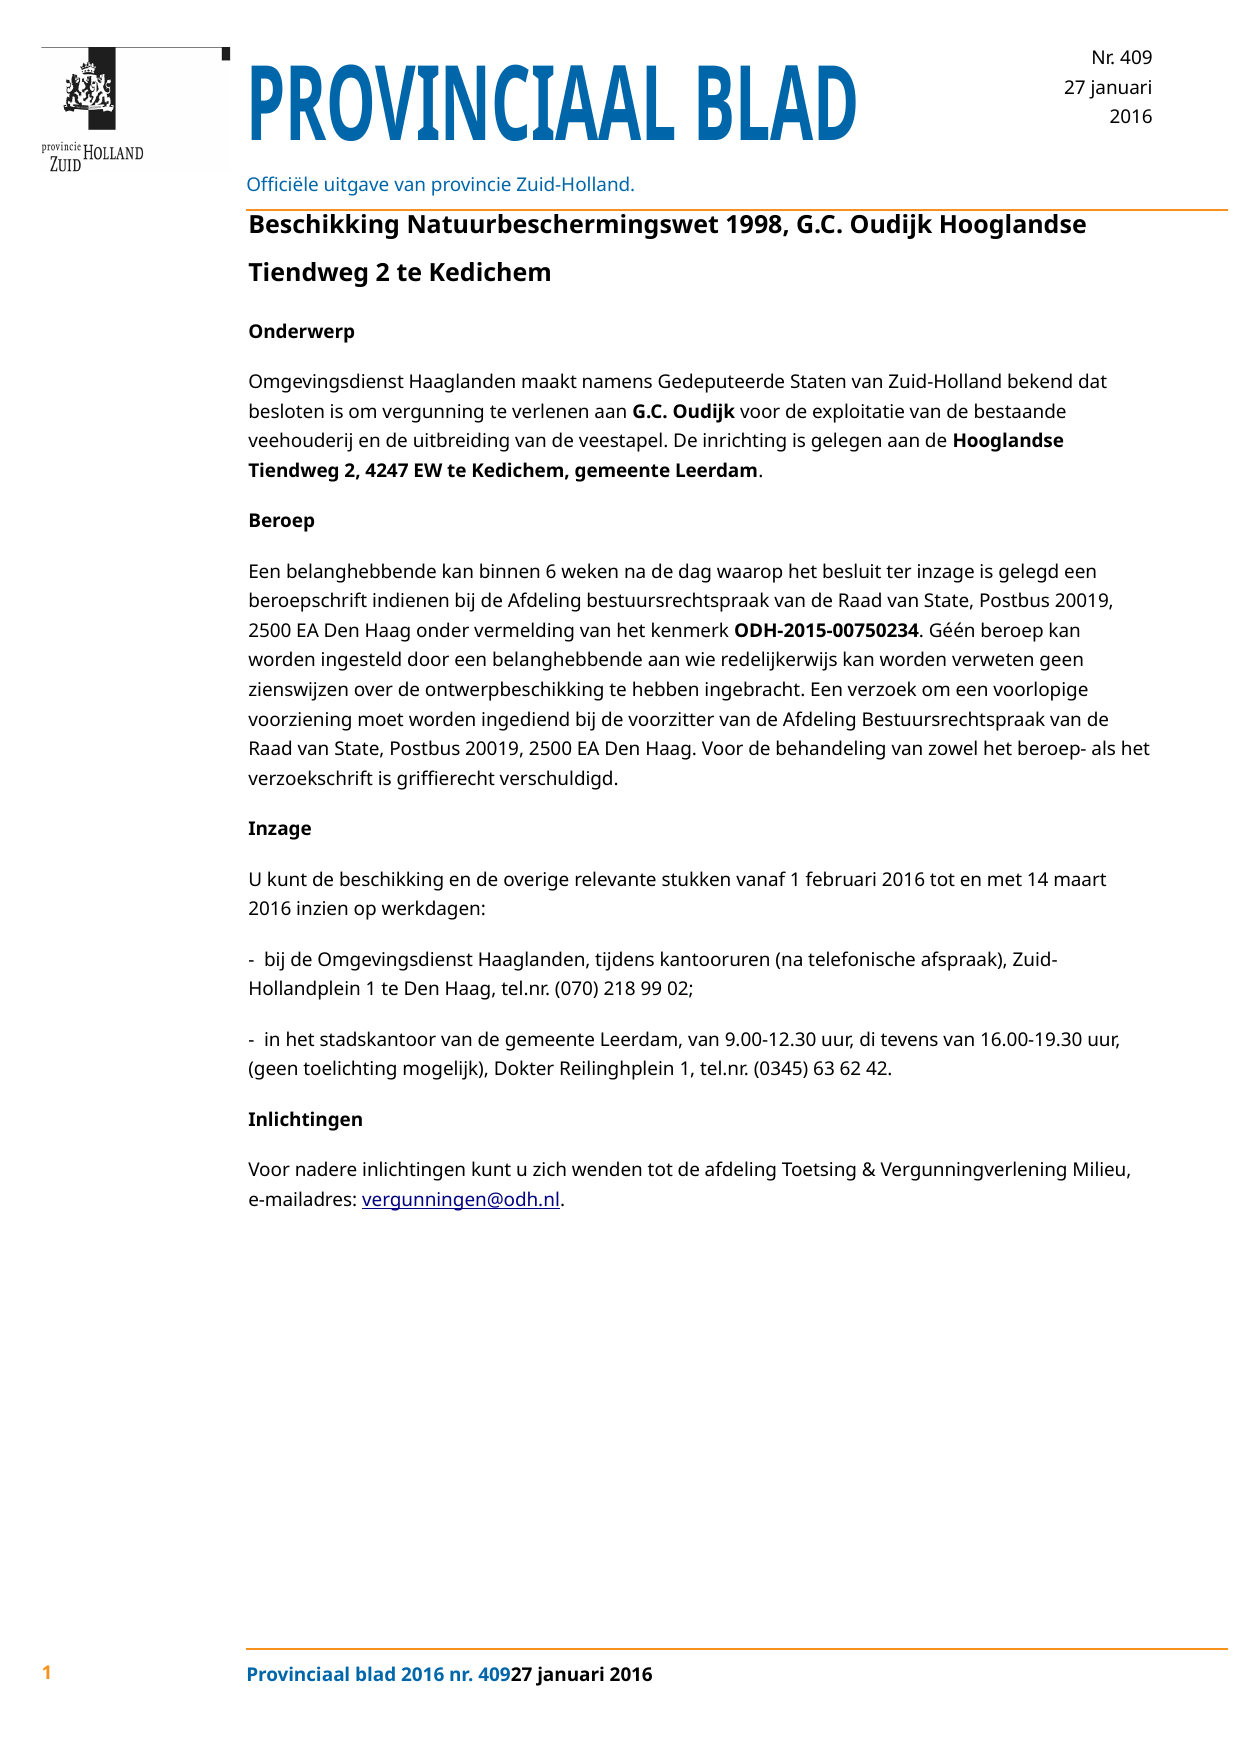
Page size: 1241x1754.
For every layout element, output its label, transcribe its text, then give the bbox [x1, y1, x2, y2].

text - in het stadskantoor van de gemeente Leerdam, van 9.00-12.30 uur, di tevens van 16.00-19.30 uur, (geen toelichting mogelijk), Dokter Reilinghplein 1, tel.nr. (0345) 63 62 42. [248, 1026, 1152, 1081]
text Beschikking Natuurbeschermingswet 1998, G.C. Oudijk Hooglandse Tiendweg 2 te Kedichem [248, 211, 1152, 288]
text - bij de Omgevingsdienst Haaglanden, tijdens kantooruren (na telefonische afspraak), Zuid-Hollandplein 1 te Den Haag, tel.nr. (070) 218 99 02; [248, 946, 1152, 1001]
text Inzage [248, 815, 1152, 841]
text Inlichtingen [248, 1106, 1152, 1132]
text Onderwerp [248, 318, 1152, 344]
text Een belanghebbende kan binnen 6 weken na de dag waarop het besluit ter inzage is gelegd een beroepschrift indienen bij de Afdeling bestuursrechtspraak van de Raad van State, Postbus 20019, 2500 EA Den Haag onder vermelding van het kenmerk ODH-2015-00750234. Géén beroep kan worden ingesteld door een belanghebbende aan wie redelijkerwijs kan worden verweten geen zienswijzen over de ontwerpbeschikking te hebben ingebracht. Een verzoek om een voorlopige voorziening moet worden ingediend bij de voorzitter van de Afdeling Bestuursrechtspraak van de Raad van State, Postbus 20019, 2500 EA Den Haag. Voor de behandeling van zowel het beroep- als het verzoekschrift is griffierecht verschuldigd. [248, 558, 1152, 791]
text U kunt de beschikking en de overige relevante stukken vanaf 1 februari 2016 tot en met 14 maart 2016 inzien op werkdagen: [248, 866, 1152, 921]
text Omgevingsdienst Haaglanden maakt namens Gedeputeerde Staten van Zuid-Holland bekend dat besloten is om vergunning te verlenen aan G.C. Oudijk voor de exploitatie van de bestaande veehouderij en de uitbreiding van de veestapel. De inrichting is gelegen aan de Hooglandse Tiendweg 2, 4247 EW te Kedichem, gemeente Leerdam. [248, 368, 1152, 483]
text Voor nadere inlichtingen kunt u zich wenden tot de afdeling Toetsing & Vergunningverlening Milieu, e-mailadres: vergunningen@odh.nl. [248, 1156, 1152, 1212]
text Beroep [248, 507, 1152, 533]
picture [41, 47, 231, 172]
